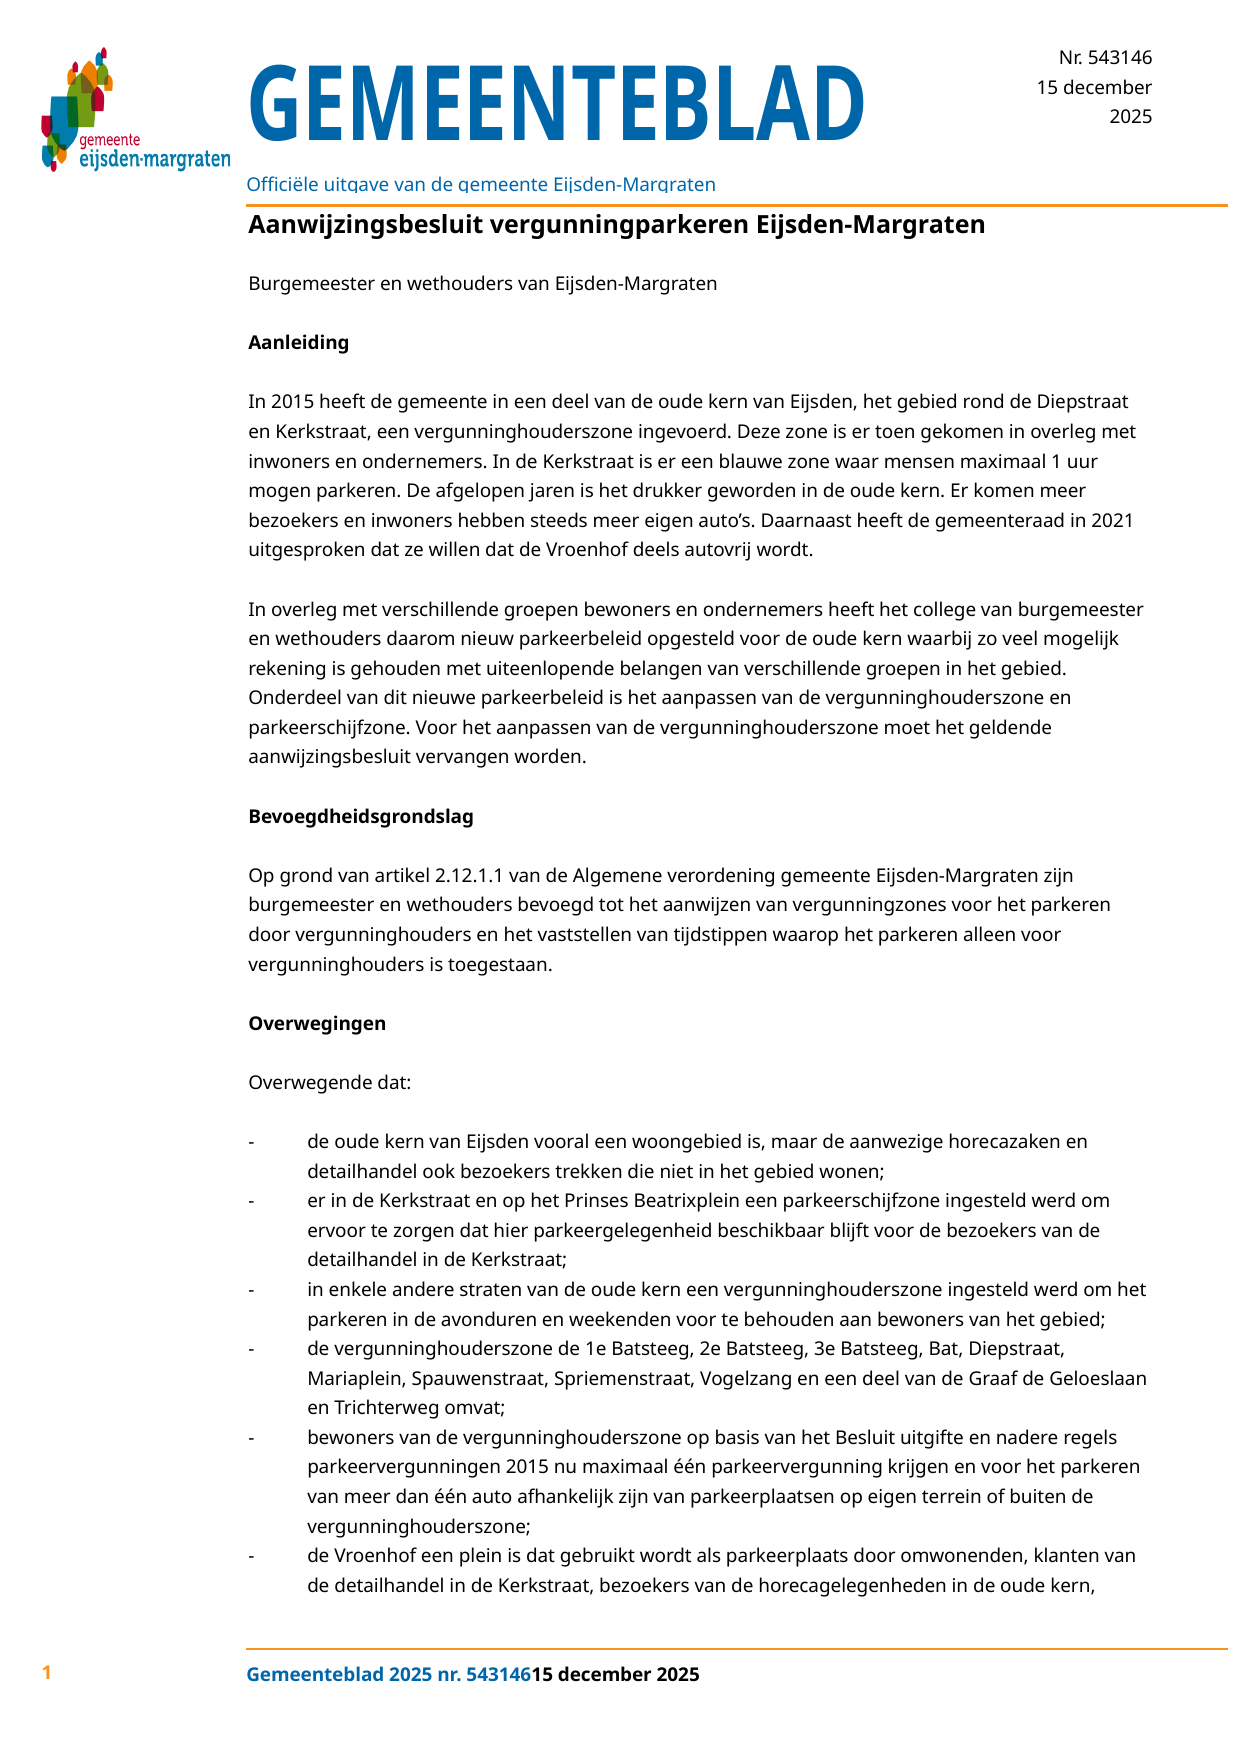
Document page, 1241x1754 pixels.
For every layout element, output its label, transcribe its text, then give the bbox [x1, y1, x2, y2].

text Overwegende dat: [248, 1069, 1152, 1095]
list de vergunninghouderszone de 1e Batsteeg, 2e Batsteeg, 3e Batsteeg, Bat, Diepstraat, Mariaplein, Spauwenstraat, Spriemenstraat, Vogelzang en een deel van de Graaf de Geloeslaan en Trichterweg omvat; [248, 1335, 1152, 1420]
text Bevoegdheidsgrondslag [248, 803, 1152, 828]
text Aanwijzingsbesluit vergunningparkeren Eijsden-Margraten [248, 207, 1152, 241]
text Op grond van artikel 2.12.1.1 van de Algemene verordening gemeente Eijsden-Margraten zijn burgemeester en wethouders bevoegd tot het aanwijzen van vergunningzones voor het parkeren door vergunninghouders en het vaststellen van tijdstippen waarop het parkeren alleen voor vergunninghouders is toegestaan. [248, 862, 1152, 976]
text In overleg met verschillende groepen bewoners en ondernemers heeft het college van burgemeester en wethouders daarom nieuw parkeerbeleid opgesteld voor de oude kern waarbij zo veel mogelijk rekening is gehouden met uiteenlopende belangen van verschillende groepen in het gebied. Onderdeel van dit nieuwe parkeerbeleid is het aanpassen van de vergunninghouderszone en parkeerschijfzone. Voor het aanpassen van de vergunninghouderszone moet het geldende aanwijzingsbesluit vervangen worden. [248, 596, 1152, 769]
text Aanleiding [248, 329, 1152, 355]
list bewoners van de vergunninghouderszone op basis van het Besluit uitgifte en nadere regels parkeervergunningen 2015 nu maximaal één parkeervergunning krijgen en voor het parkeren van meer dan één auto afhankelijk zijn van parkeerplaatsen op eigen terrein of buiten de vergunninghouderszone; [248, 1424, 1152, 1538]
list in enkele andere straten van de oude kern een vergunninghouderszone ingesteld werd om het parkeren in de avonduren en weekenden voor te behouden aan bewoners van het gebied; [248, 1276, 1152, 1331]
list de oude kern van Eijsden vooral een woongebied is, maar de aanwezige horecazaken en detailhandel ook bezoekers trekken die niet in het gebied wonen; [248, 1128, 1152, 1183]
text Burgemeester en wethouders van Eijsden-Margraten [248, 270, 1152, 296]
list er in de Kerkstraat en op het Prinses Beatrixplein een parkeerschijfzone ingesteld werd om ervoor te zorgen dat hier parkeergelegenheid beschikbaar blijft voor de bezoekers van de detailhandel in de Kerkstraat; [248, 1187, 1152, 1272]
picture [41, 47, 231, 172]
text Overwegingen [248, 1010, 1152, 1036]
list de Vroenhof een plein is dat gebruikt wordt als parkeerplaats door omwonenden, klanten van de detailhandel in de Kerkstraat, bezoekers van de horecagelegenheden in de oude kern, [248, 1542, 1152, 1598]
text In 2015 heeft de gemeente in een deel van de oude kern van Eijsden, het gebied rond de Diepstraat en Kerkstraat, een vergunninghouderszone ingevoerd. Deze zone is er toen gekomen in overleg met inwoners en ondernemers. In de Kerkstraat is er een blauwe zone waar mensen maximaal 1 uur mogen parkeren. De afgelopen jaren is het drukker geworden in de oude kern. Er komen meer bezoekers en inwoners hebben steeds meer eigen auto’s. Daarnaast heeft de gemeenteraad in 2021 uitgesproken dat ze willen dat de Vroenhof deels autovrij wordt. [248, 389, 1152, 562]
